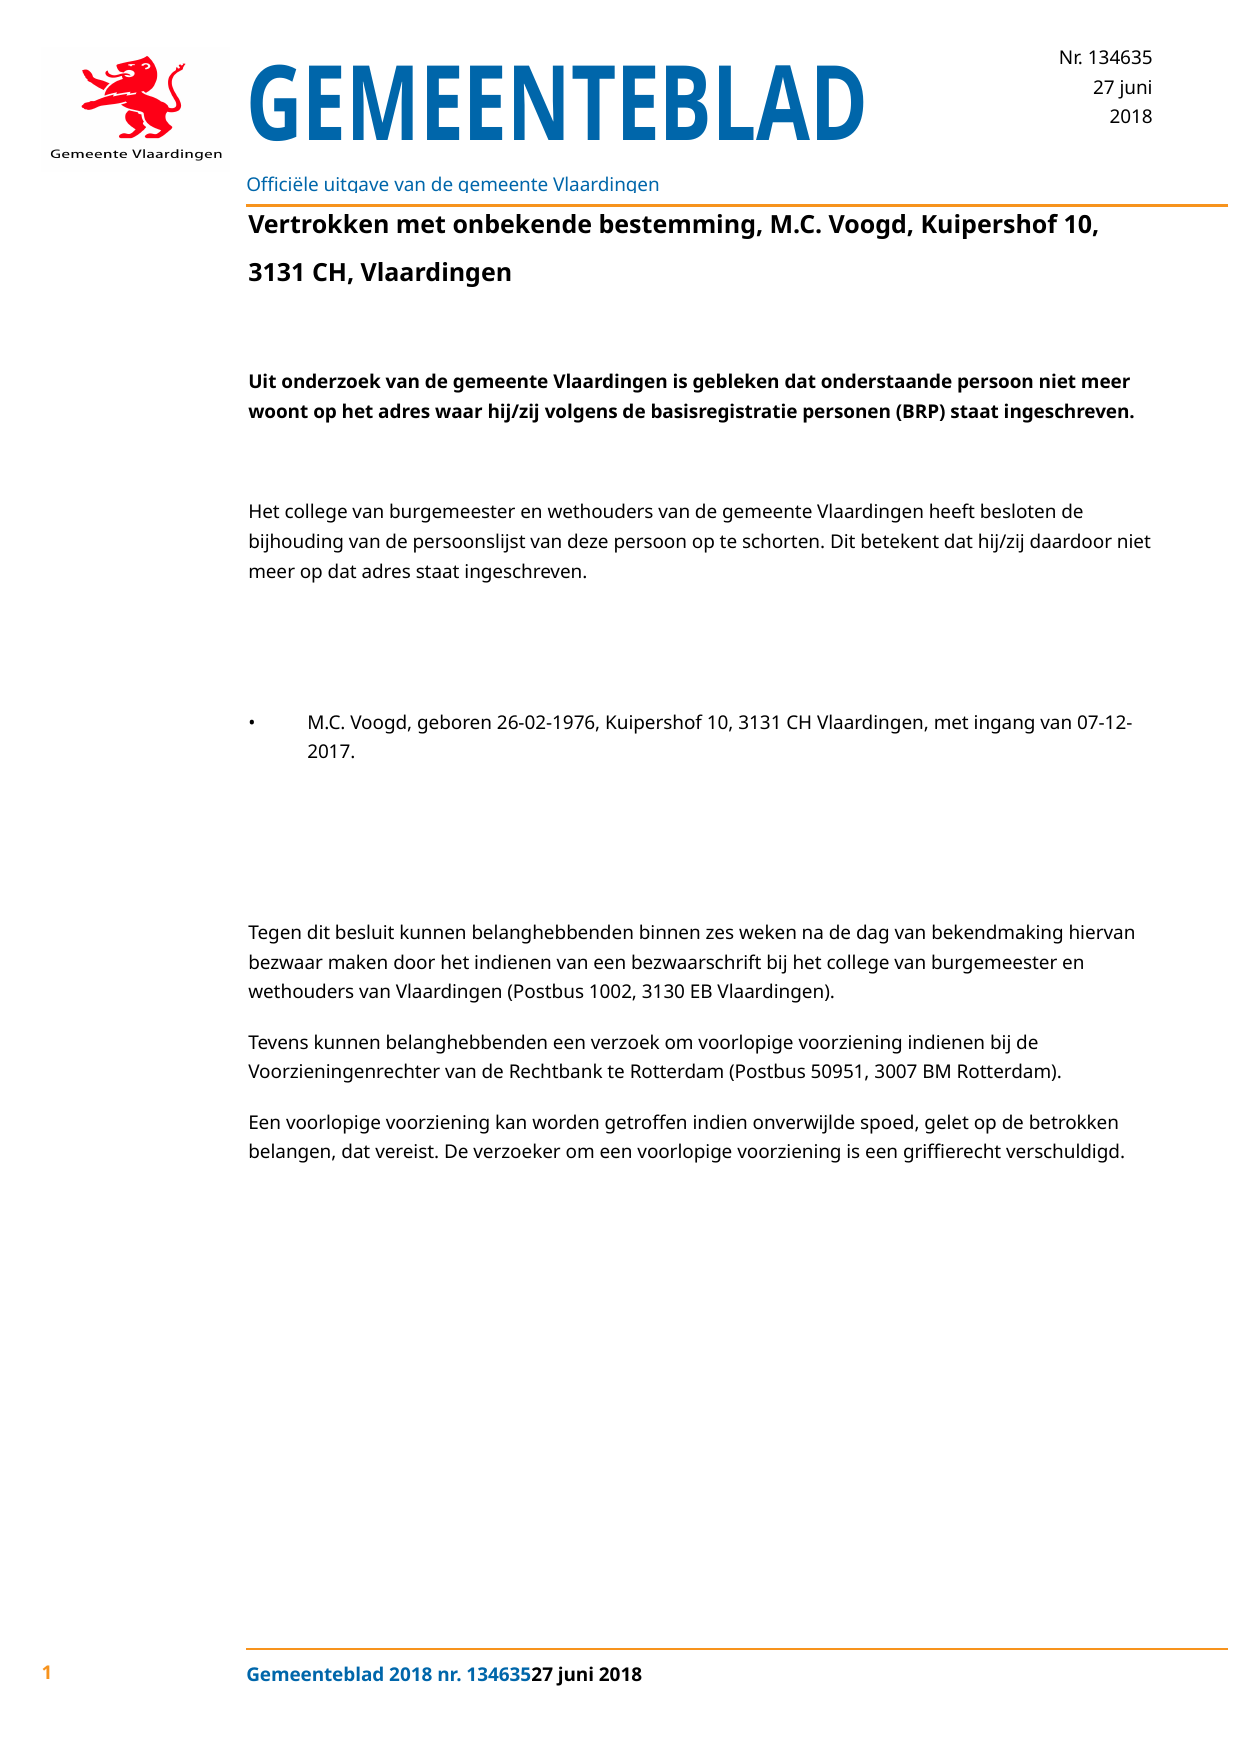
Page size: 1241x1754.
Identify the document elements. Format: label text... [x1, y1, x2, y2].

text Uit onderzoek van de gemeente Vlaardingen is gebleken dat onderstaande persoon niet meer woont op het adres waar hij/zij volgens de basisregistratie personen (BRP) staat ingeschreven. [248, 368, 1152, 424]
text Een voorlopige voorziening kan worden getroffen indien onverwijlde spoed, gelet op de betrokken belangen, dat vereist. De verzoeker om een voorlopige voorziening is een griffierecht verschuldigd. [248, 1109, 1152, 1164]
list M.C. Voogd, geboren 26-02-1976, Kuipershof 10, 3131 CH Vlaardingen, met ingang van 07-12-2017. [248, 709, 1152, 764]
text Het college van burgemeester en wethouders van de gemeente Vlaardingen heeft besloten de bijhouding van de persoonslijst van deze persoon op te schorten. Dit betekent dat hij/zij daardoor niet meer op dat adres staat ingeschreven. [248, 499, 1152, 584]
text Vertrokken met onbekende bestemming, M.C. Voogd, Kuipershof 10, 3131 CH, Vlaardingen [248, 207, 1152, 288]
text Tevens kunnen belanghebbenden een verzoek om voorlopige voorziening indienen bij de Voorzieningenrechter van de Rechtbank te Rotterdam (Postbus 50951, 3007 BM Rotterdam). [248, 1029, 1152, 1084]
picture [41, 47, 231, 172]
text Tegen dit besluit kunnen belanghebbenden binnen zes weken na de dag van bekendmaking hiervan bezwaar maken door het indienen van een bezwaarschrift bij het college van burgemeester en wethouders van Vlaardingen (Postbus 1002, 3130 EB Vlaardingen). [248, 919, 1152, 1004]
